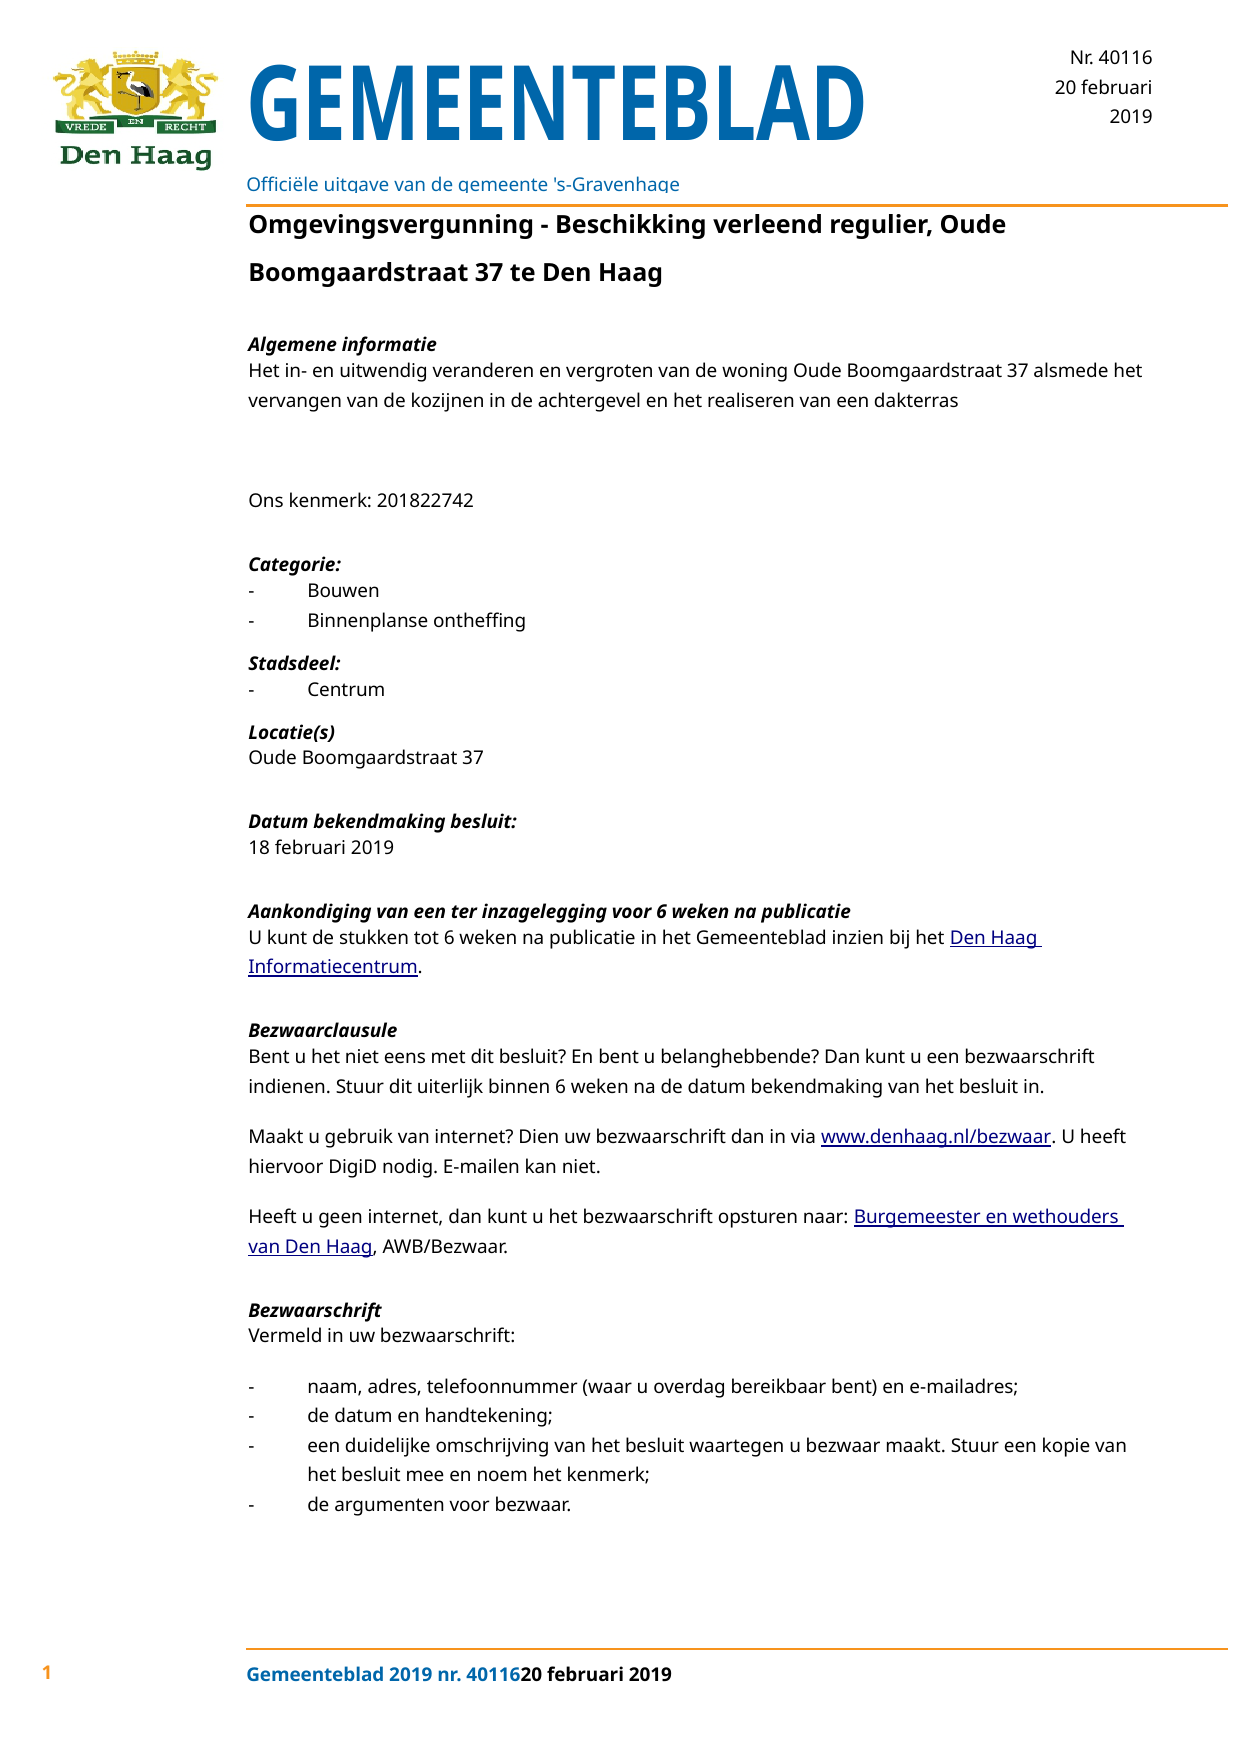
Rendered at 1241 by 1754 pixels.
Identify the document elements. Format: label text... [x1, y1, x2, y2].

text Stadsdeel: [248, 650, 1152, 676]
text Aankondiging van een ter inzagelegging voor 6 weken na publicatie [248, 898, 1152, 924]
text Maakt u gebruik van internet? Dien uw bezwaarschrift dan in via www.denhaag.nl/bezwaar. U heeft hiervoor DigiD nodig. E-mailen kan niet. [248, 1123, 1152, 1178]
list de datum en handtekening; [248, 1402, 1152, 1428]
text Oude Boomgaardstraat 37 [248, 744, 1152, 770]
text Heeft u geen internet, dan kunt u het bezwaarschrift opsturen naar: Burgemeester en wethouders van Den Haag, AWB/Bezwaar. [248, 1203, 1152, 1258]
list de argumenten voor bezwaar. [248, 1491, 1152, 1517]
text Categorie: [248, 552, 1152, 577]
text Ons kenmerk: 201822742 [248, 488, 1152, 513]
text Het in- en uitwendig veranderen en vergroten van de woning Oude Boomgaardstraat 37 alsmede het vervangen van de kozijnen in de achtergevel en het realiseren van een dakterras [248, 357, 1152, 412]
text Bezwaarclausule [248, 1017, 1152, 1043]
list naam, adres, telefoonnummer (waar u overdag bereikbaar bent) en e-mailadres; [248, 1373, 1152, 1399]
text Bezwaarschrift [248, 1297, 1152, 1322]
text Vermeld in uw bezwaarschrift: [248, 1322, 1152, 1348]
list Centrum [248, 676, 1152, 701]
text Algemene informatie [248, 331, 1152, 357]
text 18 februari 2019 [248, 834, 1152, 860]
list Bouwen [248, 577, 1152, 603]
list Binnenplanse ontheffing [248, 607, 1152, 633]
text U kunt de stukken tot 6 weken na publicatie in het Gemeenteblad inzien bij het Den Haag Informatiecentrum. [248, 924, 1152, 979]
text Bent u het niet eens met dit besluit? En bent u belanghebbende? Dan kunt u een bezwaarschrift indienen. Stuur dit uiterlijk binnen 6 weken na de datum bekendmaking van het besluit in. [248, 1043, 1152, 1098]
picture [41, 47, 231, 172]
list een duidelijke omschrijving van het besluit waartegen u bezwaar maakt. Stuur een kopie van het besluit mee en noem het kenmerk; [248, 1432, 1152, 1487]
text Datum bekendmaking besluit: [248, 808, 1152, 834]
text Locatie(s) [248, 719, 1152, 744]
text Omgevingsvergunning - Beschikking verleend regulier, Oude Boomgaardstraat 37 te Den Haag [248, 207, 1152, 288]
